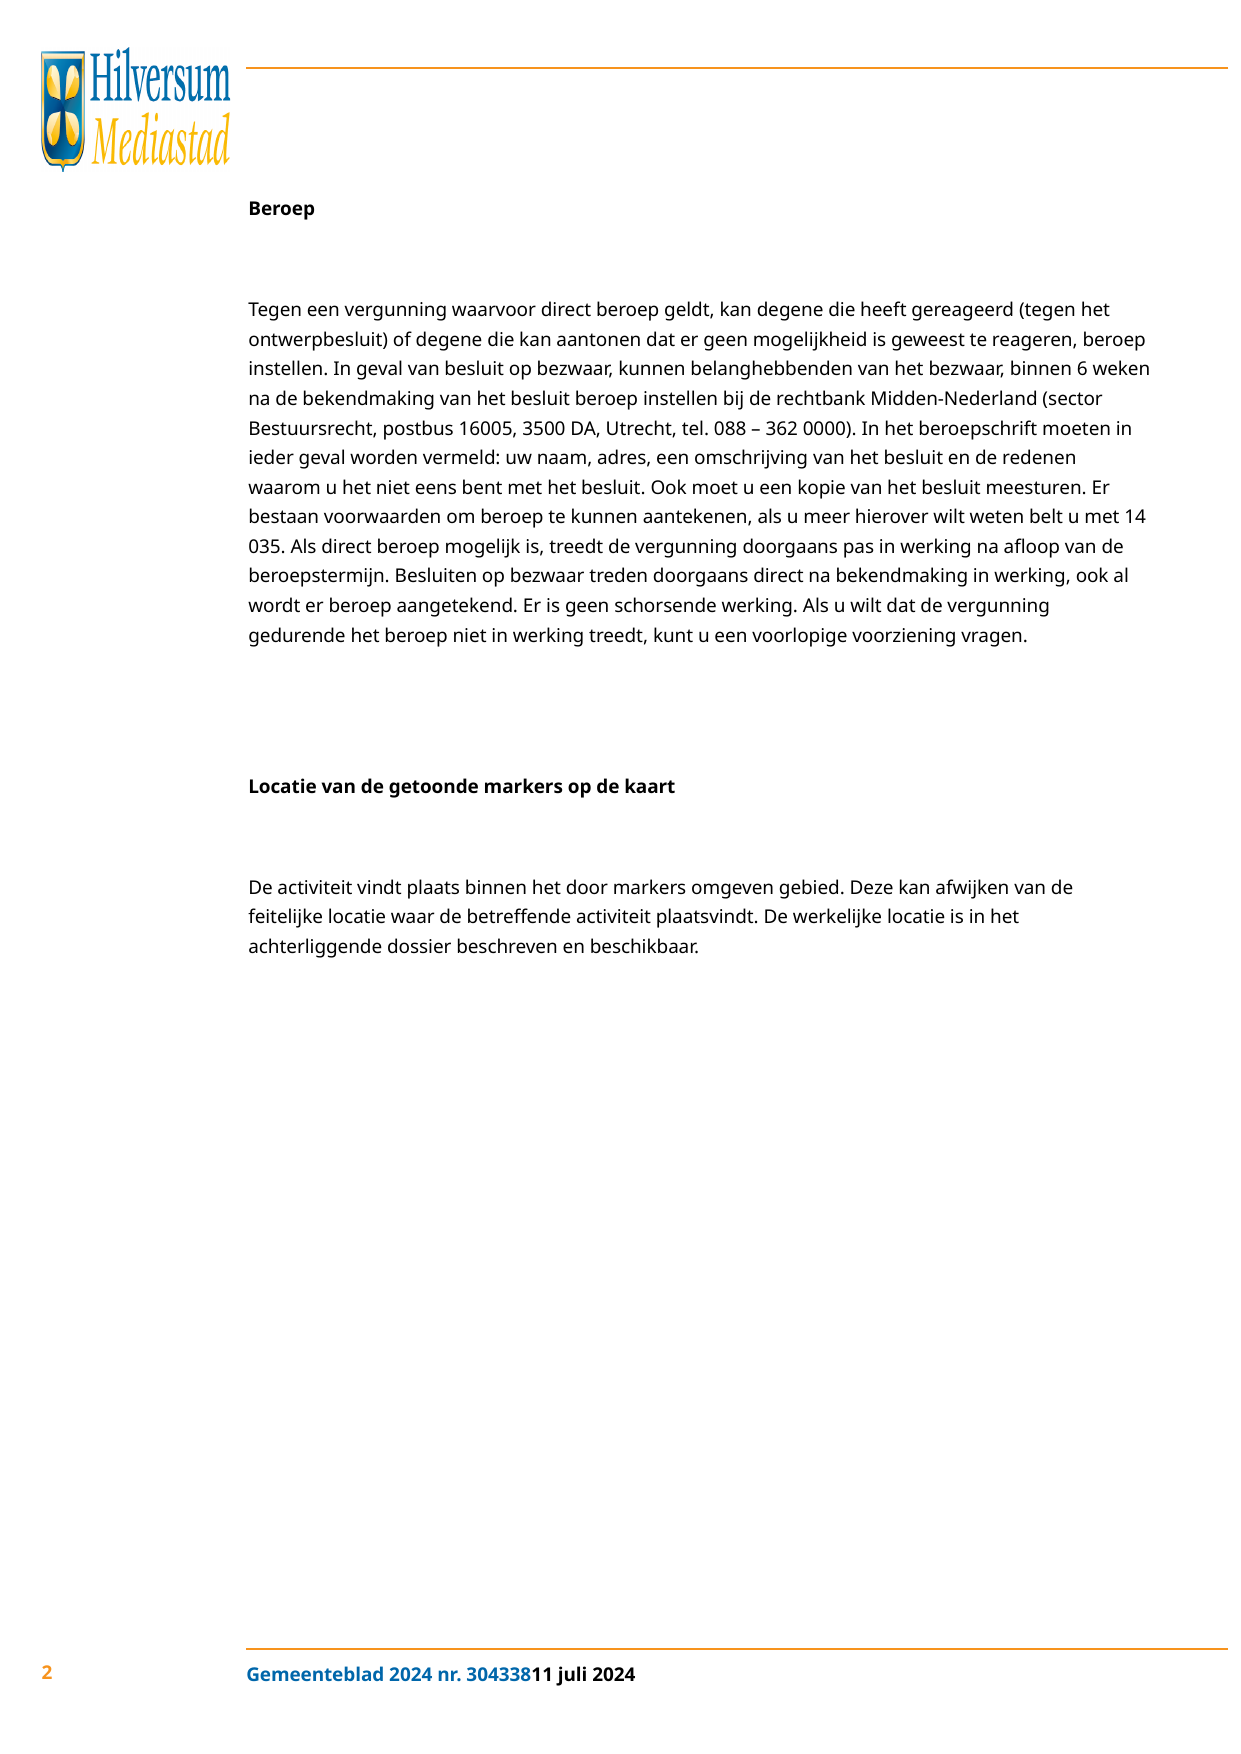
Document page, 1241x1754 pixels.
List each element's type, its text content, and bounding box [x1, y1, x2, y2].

text Beroep [248, 196, 1152, 221]
picture [41, 47, 231, 172]
text De activiteit vindt plaats binnen het door markers omgeven gebied. Deze kan afwijken van de feitelijke locatie waar de betreffende activiteit plaatsvindt. De werkelijke locatie is in het achterliggende dossier beschreven en beschikbaar. [248, 874, 1152, 959]
text Tegen een vergunning waarvoor direct beroep geldt, kan degene die heeft gereageerd (tegen het ontwerpbesluit) of degene die kan aantonen dat er geen mogelijkheid is geweest te reageren, beroep instellen. In geval van besluit op bezwaar, kunnen belanghebbenden van het bezwaar, binnen 6 weken na de bekendmaking van het besluit beroep instellen bij de rechtbank Midden-Nederland (sector Bestuursrecht, postbus 16005, 3500 DA, Utrecht, tel. 088 – 362 0000). In het beroepschrift moeten in ieder geval worden vermeld: uw naam, adres, een omschrijving van het besluit en de redenen waarom u het niet eens bent met het besluit. Ook moet u een kopie van het besluit meesturen. Er bestaan voorwaarden om beroep te kunnen aantekenen, als u meer hierover wilt weten belt u met 14 035. Als direct beroep mogelijk is, treedt de vergunning doorgaans pas in werking na afloop van de beroepstermijn. Besluiten op bezwaar treden doorgaans direct na bekendmaking in werking, ook al wordt er beroep aangetekend. Er is geen schorsende werking. Als u wilt dat de vergunning gedurende het beroep niet in werking treedt, kunt u een voorlopige voorziening vragen. [248, 296, 1152, 648]
text Locatie van de getoonde markers op de kaart [248, 773, 1152, 799]
